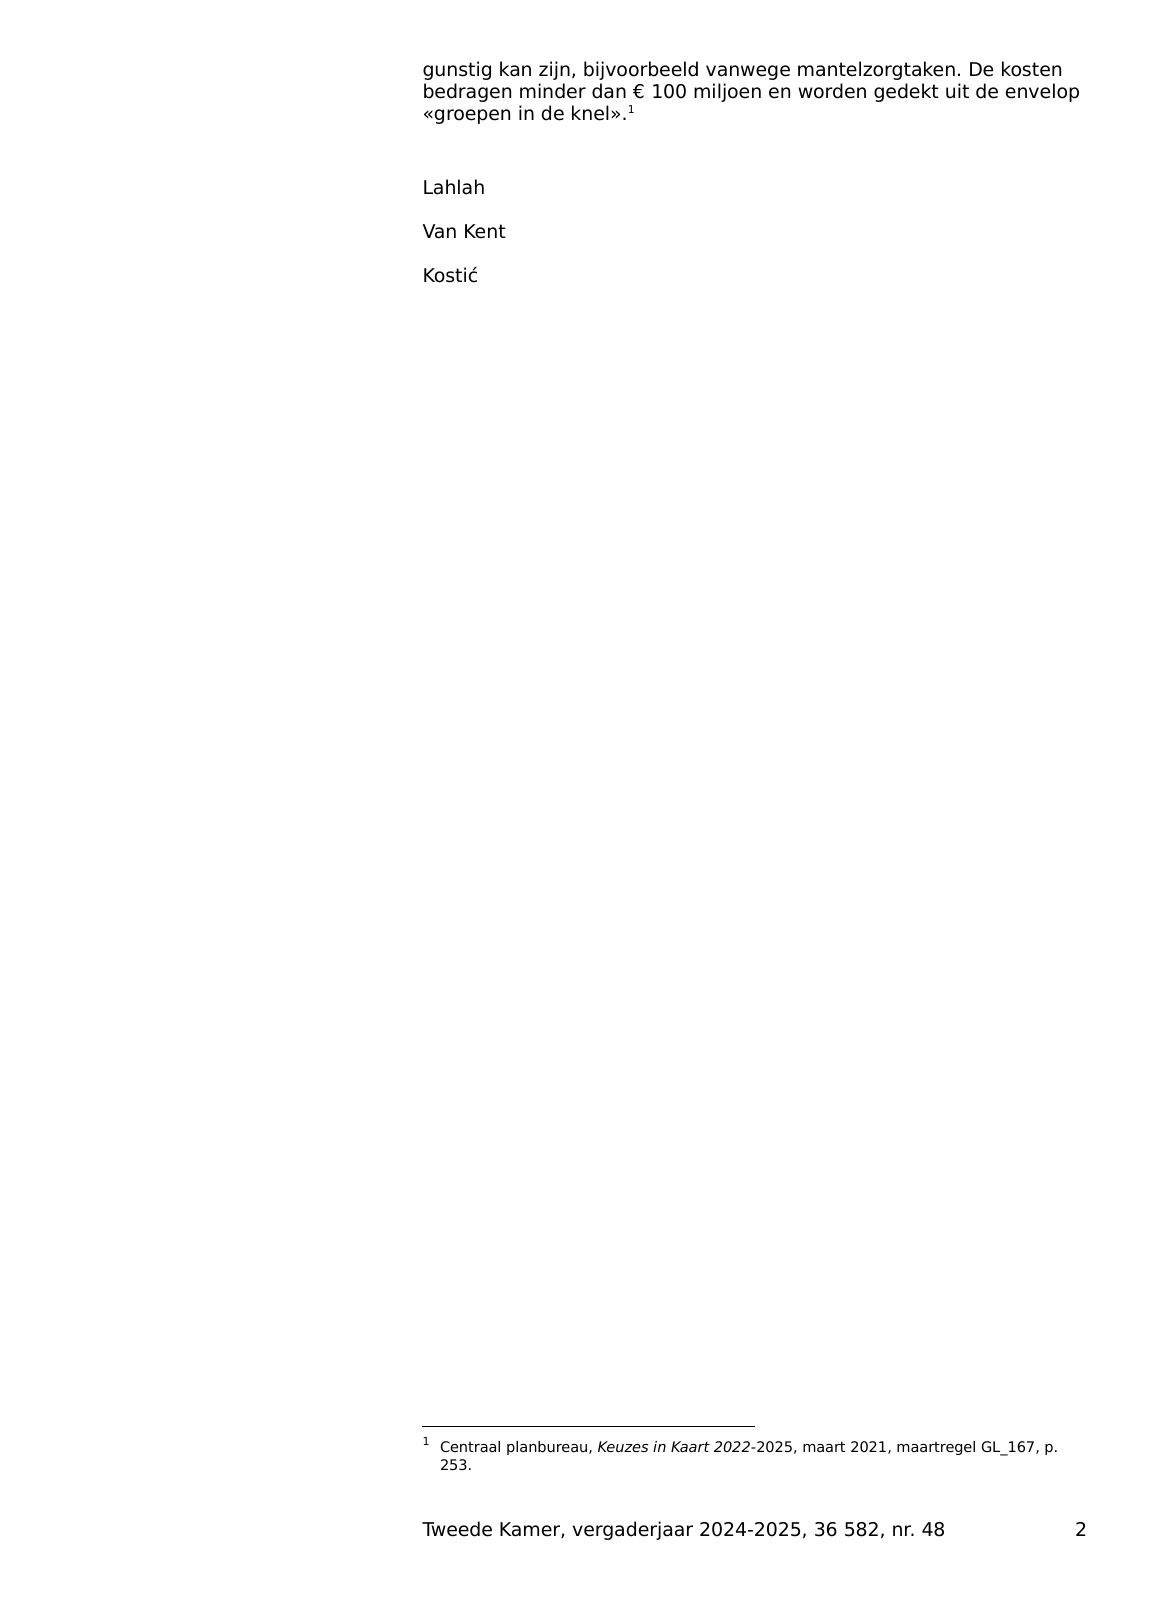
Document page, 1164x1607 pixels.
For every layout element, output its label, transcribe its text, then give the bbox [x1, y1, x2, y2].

text Centraal planbureau, Keuzes in Kaart 2022-2025, maart 2021, maartregel GL_167, p. 253. [422, 1435, 1087, 1474]
text gunstig kan zijn, bijvoorbeeld vanwege mantelzorgtaken. De kosten bedragen minder dan € 100 miljoen en worden gedekt uit de envelop «groepen in de knel». [422, 59, 1087, 125]
text Lahlah Van Kent Kostić [422, 155, 1087, 287]
